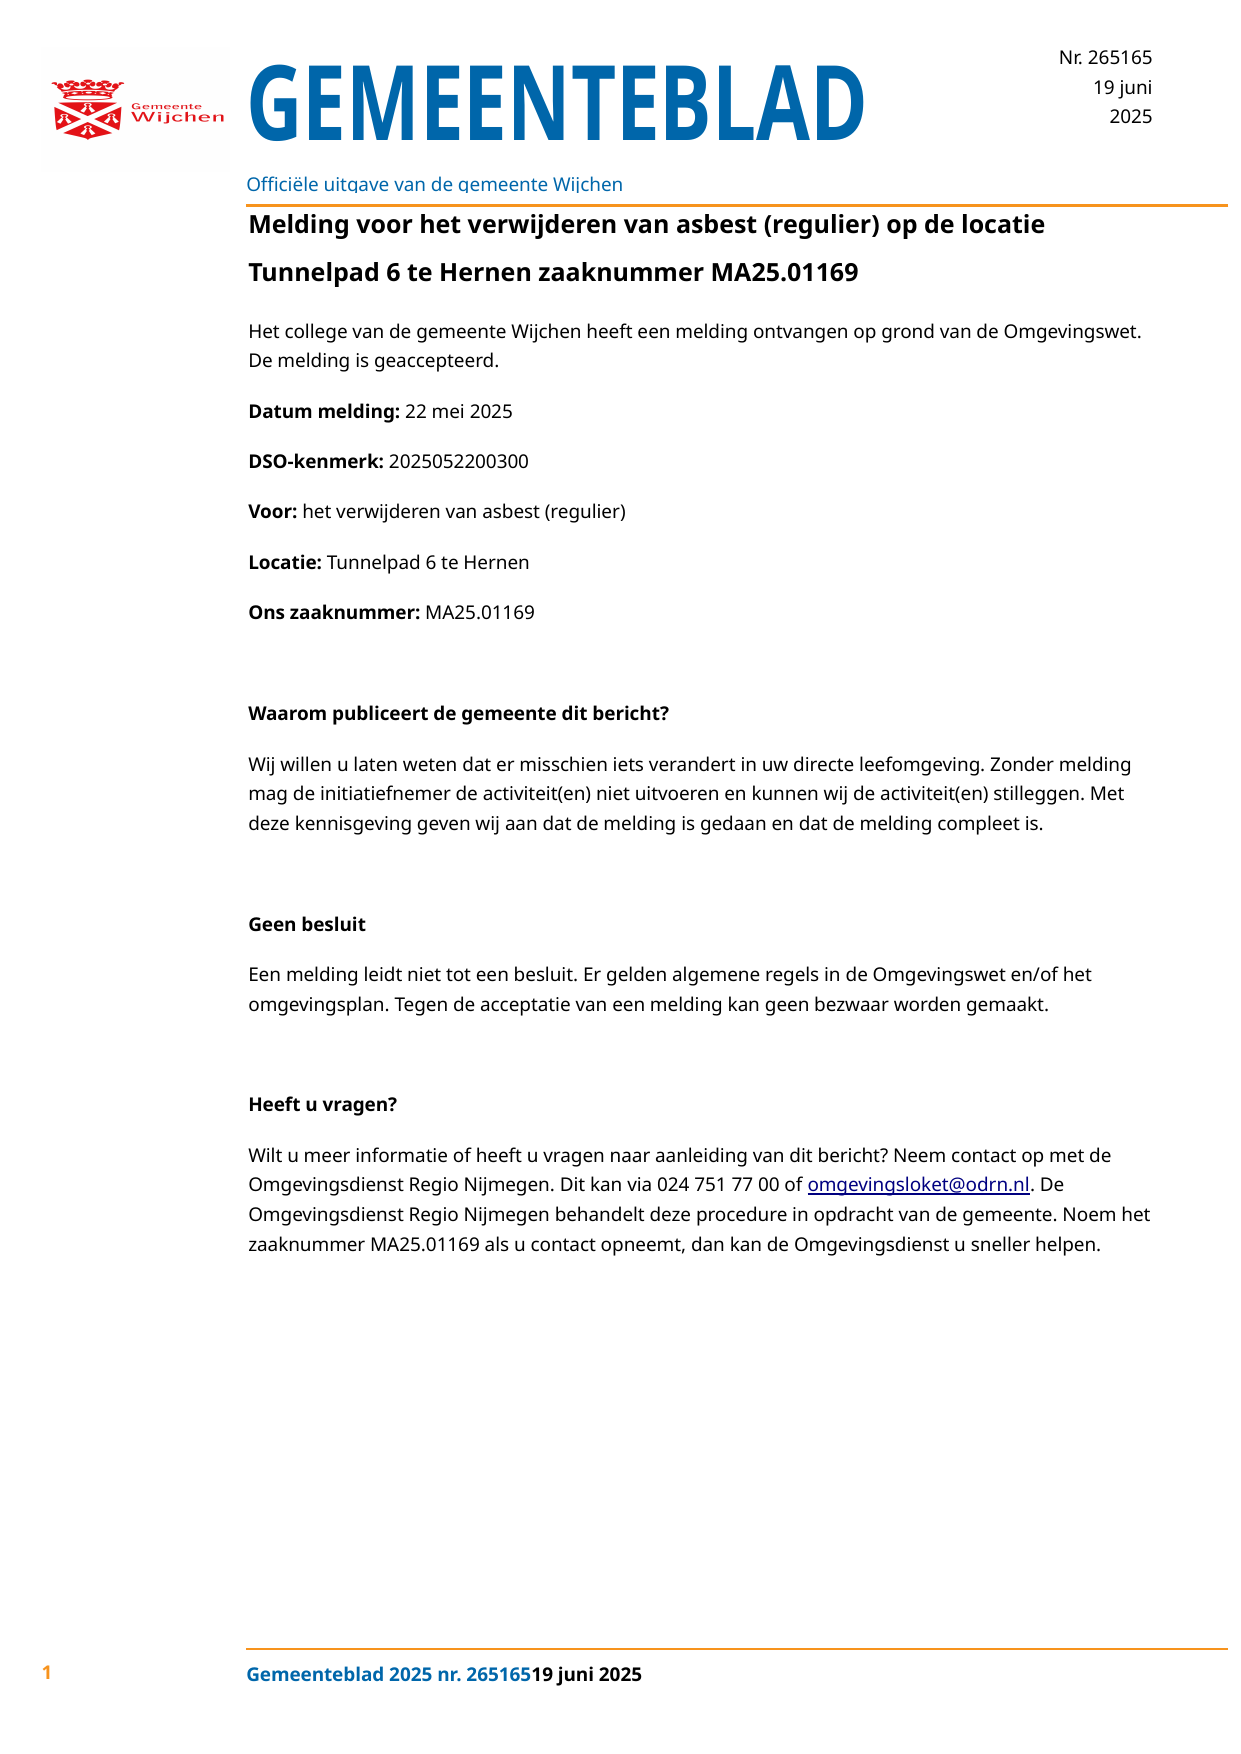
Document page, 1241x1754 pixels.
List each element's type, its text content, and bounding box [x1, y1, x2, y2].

text Geen besluit [248, 911, 1152, 937]
text Voor: het verwijderen van asbest (regulier) [248, 499, 1152, 524]
text Datum melding: 22 mei 2025 [248, 398, 1152, 424]
text Ons zaaknummer: MA25.01169 [248, 599, 1152, 625]
text Wilt u meer informatie of heeft u vragen naar aanleiding van dit bericht? Neem contact op met de Omgevingsdienst Regio Nijmegen. Dit kan via 024 751 77 00 of omgevingsloket@odrn.nl. De Omgevingsdienst Regio Nijmegen behandelt deze procedure in opdracht van de gemeente. Noem het zaaknummer MA25.01169 als u contact opneemt, dan kan de Omgevingsdienst u sneller helpen. [248, 1142, 1152, 1257]
text Waarom publiceert de gemeente dit bericht? [248, 700, 1152, 726]
text DSO-kenmerk: 2025052200300 [248, 448, 1152, 474]
text Melding voor het verwijderen van asbest (regulier) op de locatie Tunnelpad 6 te Hernen zaaknummer MA25.01169 [248, 207, 1152, 288]
picture [41, 47, 231, 172]
text Wij willen u laten weten dat er misschien iets verandert in uw directe leefomgeving. Zonder melding mag de initiatiefnemer de activiteit(en) niet uitvoeren en kunnen wij de activiteit(en) stilleggen. Met deze kennisgeving geven wij aan dat de melding is gedaan en dat de melding compleet is. [248, 751, 1152, 836]
text Een melding leidt niet tot een besluit. Er gelden algemene regels in de Omgevingswet en/of het omgevingsplan. Tegen de acceptatie van een melding kan geen bezwaar worden gemaakt. [248, 961, 1152, 1017]
text Het college van de gemeente Wijchen heeft een melding ontvangen op grond van de Omgevingswet. De melding is geaccepteerd. [248, 318, 1152, 373]
text Locatie: Tunnelpad 6 te Hernen [248, 549, 1152, 575]
text Heeft u vragen? [248, 1092, 1152, 1117]
